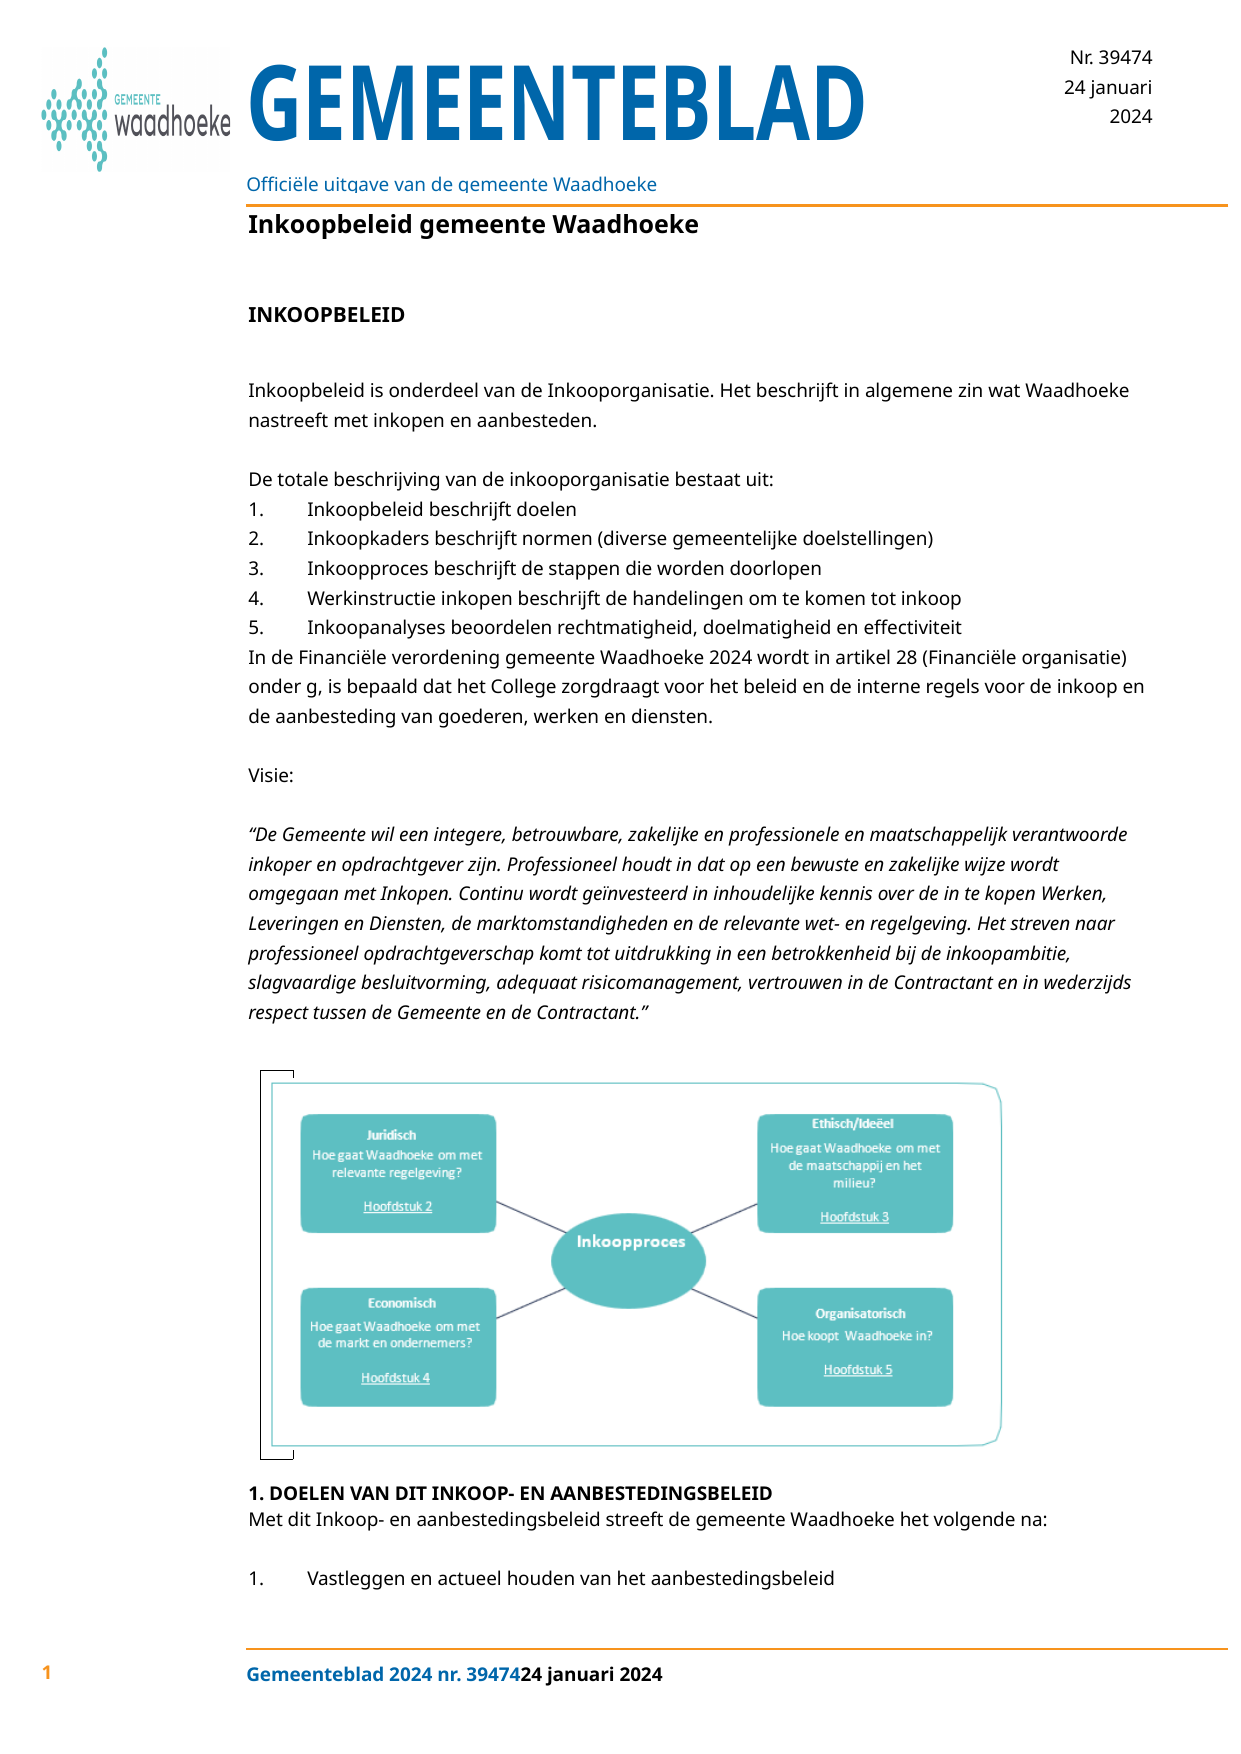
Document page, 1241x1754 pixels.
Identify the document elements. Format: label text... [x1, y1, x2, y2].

list Inkoopanalyses beoordelen rechtmatigheid, doelmatigheid en effectiviteit [248, 614, 1152, 640]
list Inkoopkaders beschrijft normen (diverse gemeentelijke doelstellingen) [248, 526, 1152, 551]
text In de Financiële verordening gemeente Waadhoeke 2024 wordt in artikel 28 (Financiële organisatie) onder g, is bepaald dat het College zorgdraagt voor het beleid en de interne regels voor de inkoop en de aanbesteding van goederen, werken en diensten. [248, 644, 1152, 729]
text “De Gemeente wil een integere, betrouwbare, zakelijke en professionele en maatschappelijk verantwoorde inkoper en opdrachtgever zijn. Professioneel houdt in dat op een bewuste en zakelijke wijze wordt omgegaan met Inkopen. Continu wordt geïnvesteerd in inhoudelijke kennis over de in te kopen Werken, Leveringen en Diensten, de marktomstandigheden en de relevante wet- en regelgeving. Het streven naar professioneel opdrachtgeverschap komt tot uitdrukking in een betrokkenheid bij de inkoopambitie, slagvaardige besluitvorming, adequaat risicomanagement, vertrouwen in de Contractant en in wederzijds respect tussen de Gemeente en de Contractant.” [248, 821, 1152, 1024]
text De totale beschrijving van de inkooporganisatie bestaat uit: [248, 466, 1152, 492]
text Met dit Inkoop- en aanbestedingsbeleid streeft de gemeente Waadhoeke het volgende na: [248, 1506, 1152, 1531]
list Vastleggen en actueel houden van het aanbestedingsbeleid [248, 1565, 1152, 1591]
picture [41, 47, 231, 172]
picture [268, 1078, 1008, 1450]
text Inkoopbeleid is onderdeel van de Inkooporganisatie. Het beschrijft in algemene zin wat Waadhoeke nastreeft met inkopen en aanbesteden. [248, 378, 1152, 433]
list Inkoopbeleid beschrijft doelen [248, 496, 1152, 522]
text INKOOPBELEID [248, 300, 1152, 328]
list Werkinstructie inkopen beschrijft de handelingen om te komen tot inkoop [248, 585, 1152, 610]
list Inkoopproces beschrijft de stappen die worden doorlopen [248, 555, 1152, 581]
text 1. DOELEN VAN DIT INKOOP- EN AANBESTEDINGSBELEID [248, 1480, 1152, 1506]
text Inkoopbeleid gemeente Waadhoeke [248, 207, 1152, 241]
text Visie: [248, 762, 1152, 788]
